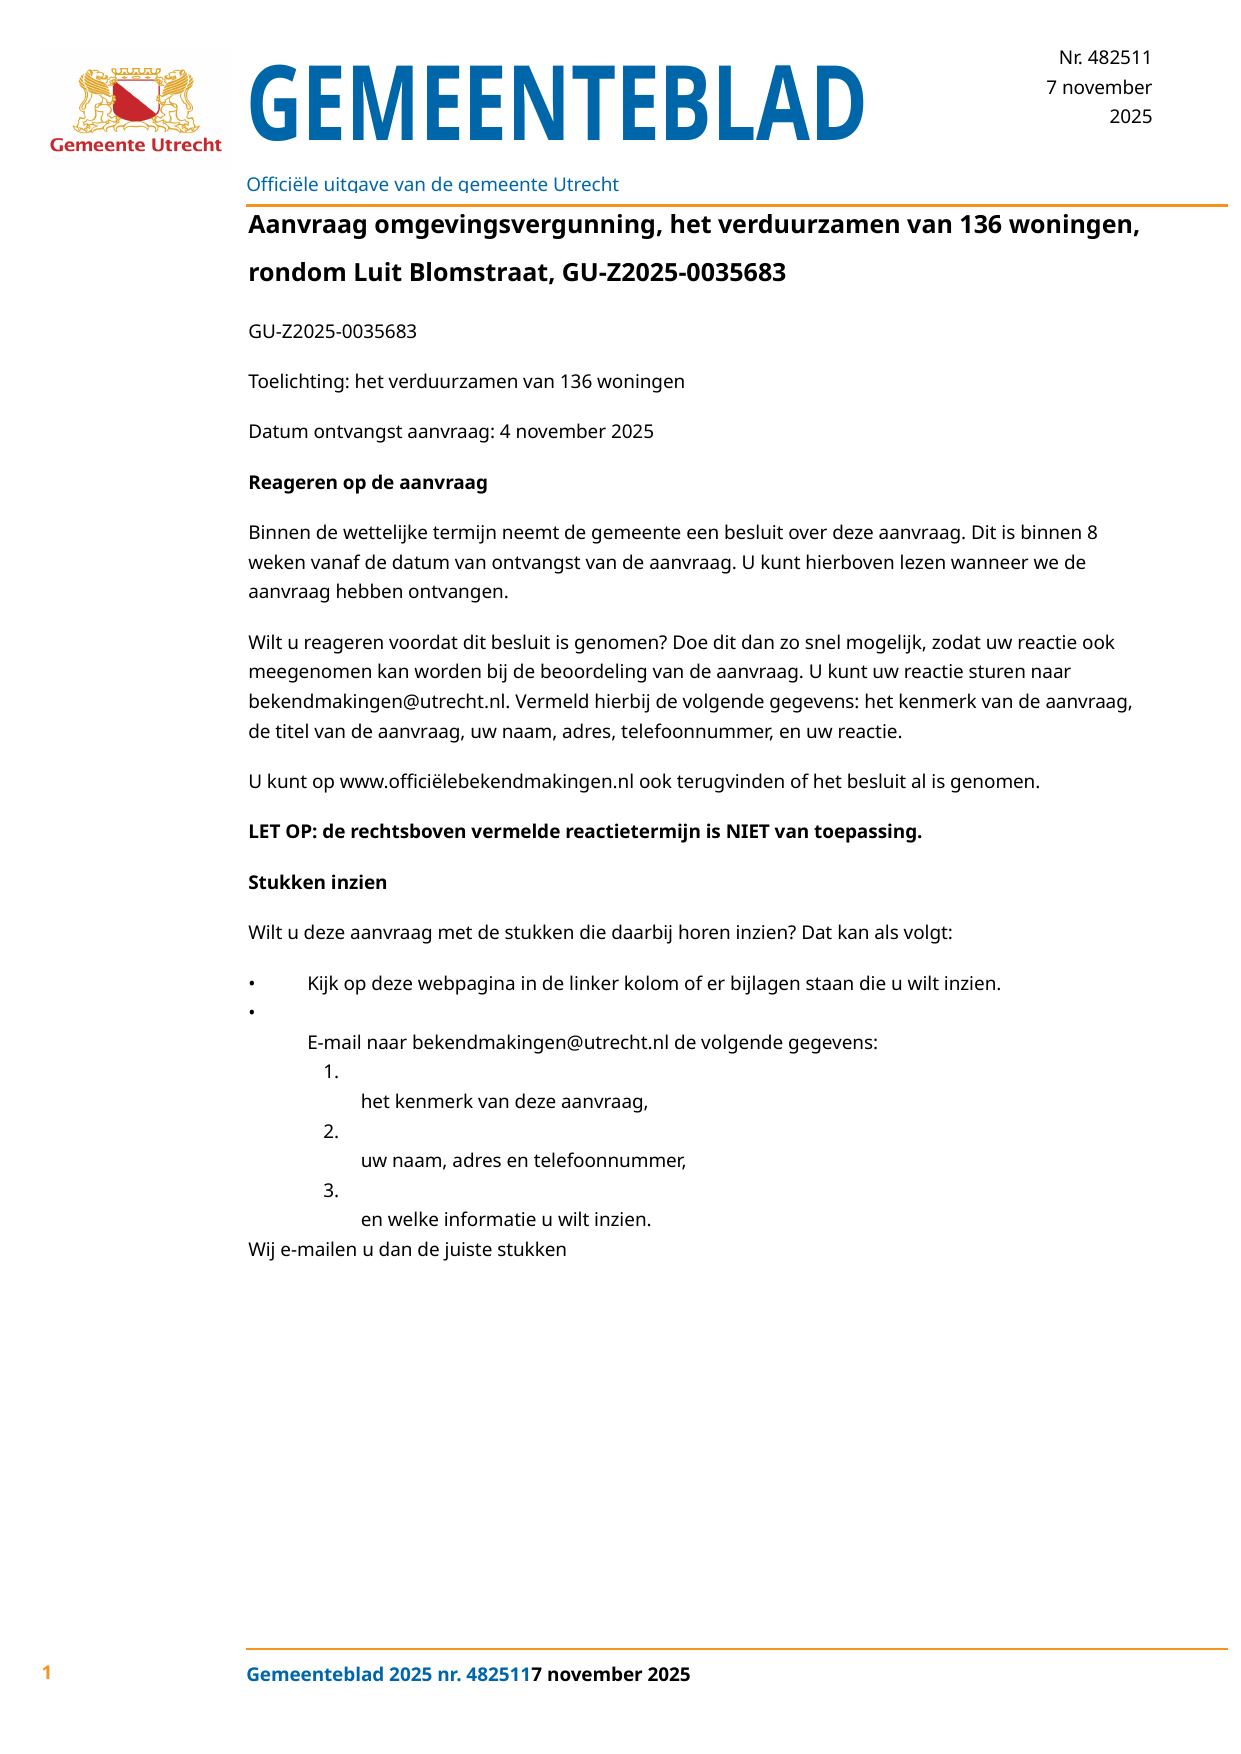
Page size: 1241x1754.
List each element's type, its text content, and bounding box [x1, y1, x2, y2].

text Wilt u deze aanvraag met de stukken die daarbij horen inzien? Dat kan als volgt: [248, 919, 1152, 945]
picture [41, 47, 231, 172]
text Binnen de wettelijke termijn neemt de gemeente een besluit over deze aanvraag. Dit is binnen 8 weken vanaf de datum van ontvangst van de aanvraag. U kunt hierboven lezen wanneer we de aanvraag hebben ontvangen. [248, 519, 1152, 604]
text Toelichting: het verduurzamen van 136 woningen [248, 368, 1152, 394]
list en welke informatie u wilt inzien. [323, 1207, 1152, 1232]
text Aanvraag omgevingsvergunning, het verduurzamen van 136 woningen, rondom Luit Blomstraat, GU-Z2025-0035683 [248, 207, 1152, 288]
list Kijk op deze webpagina in de linker kolom of er bijlagen staan die u wilt inzien. [248, 970, 1152, 996]
text Datum ontvangst aanvraag: 4 november 2025 [248, 419, 1152, 444]
text Reageren op de aanvraag [248, 469, 1152, 495]
text Wij e-mailen u dan de juiste stukken [248, 1236, 1152, 1262]
list het kenmerk van deze aanvraag, [323, 1088, 1152, 1114]
text Stukken inzien [248, 869, 1152, 895]
text GU-Z2025-0035683 [248, 318, 1152, 344]
list uw naam, adres en telefoonnummer, [323, 1147, 1152, 1173]
text Wilt u reageren voordat dit besluit is genomen? Doe dit dan zo snel mogelijk, zodat uw reactie ook meegenomen kan worden bij de beoordeling van de aanvraag. U kunt uw reactie sturen naar bekendmakingen@utrecht.nl. Vermeld hierbij de volgende gegevens: het kenmerk van de aanvraag, de titel van de aanvraag, uw naam, adres, telefoonnummer, en uw reactie. [248, 629, 1152, 744]
list E-mail naar bekendmakingen@utrecht.nl de volgende gegevens: [248, 1029, 1152, 1055]
text U kunt op www.officiëlebekendmakingen.nl ook terugvinden of het besluit al is genomen. [248, 768, 1152, 794]
text LET OP: de rechtsboven vermelde reactietermijn is NIET van toepassing. [248, 819, 1152, 844]
